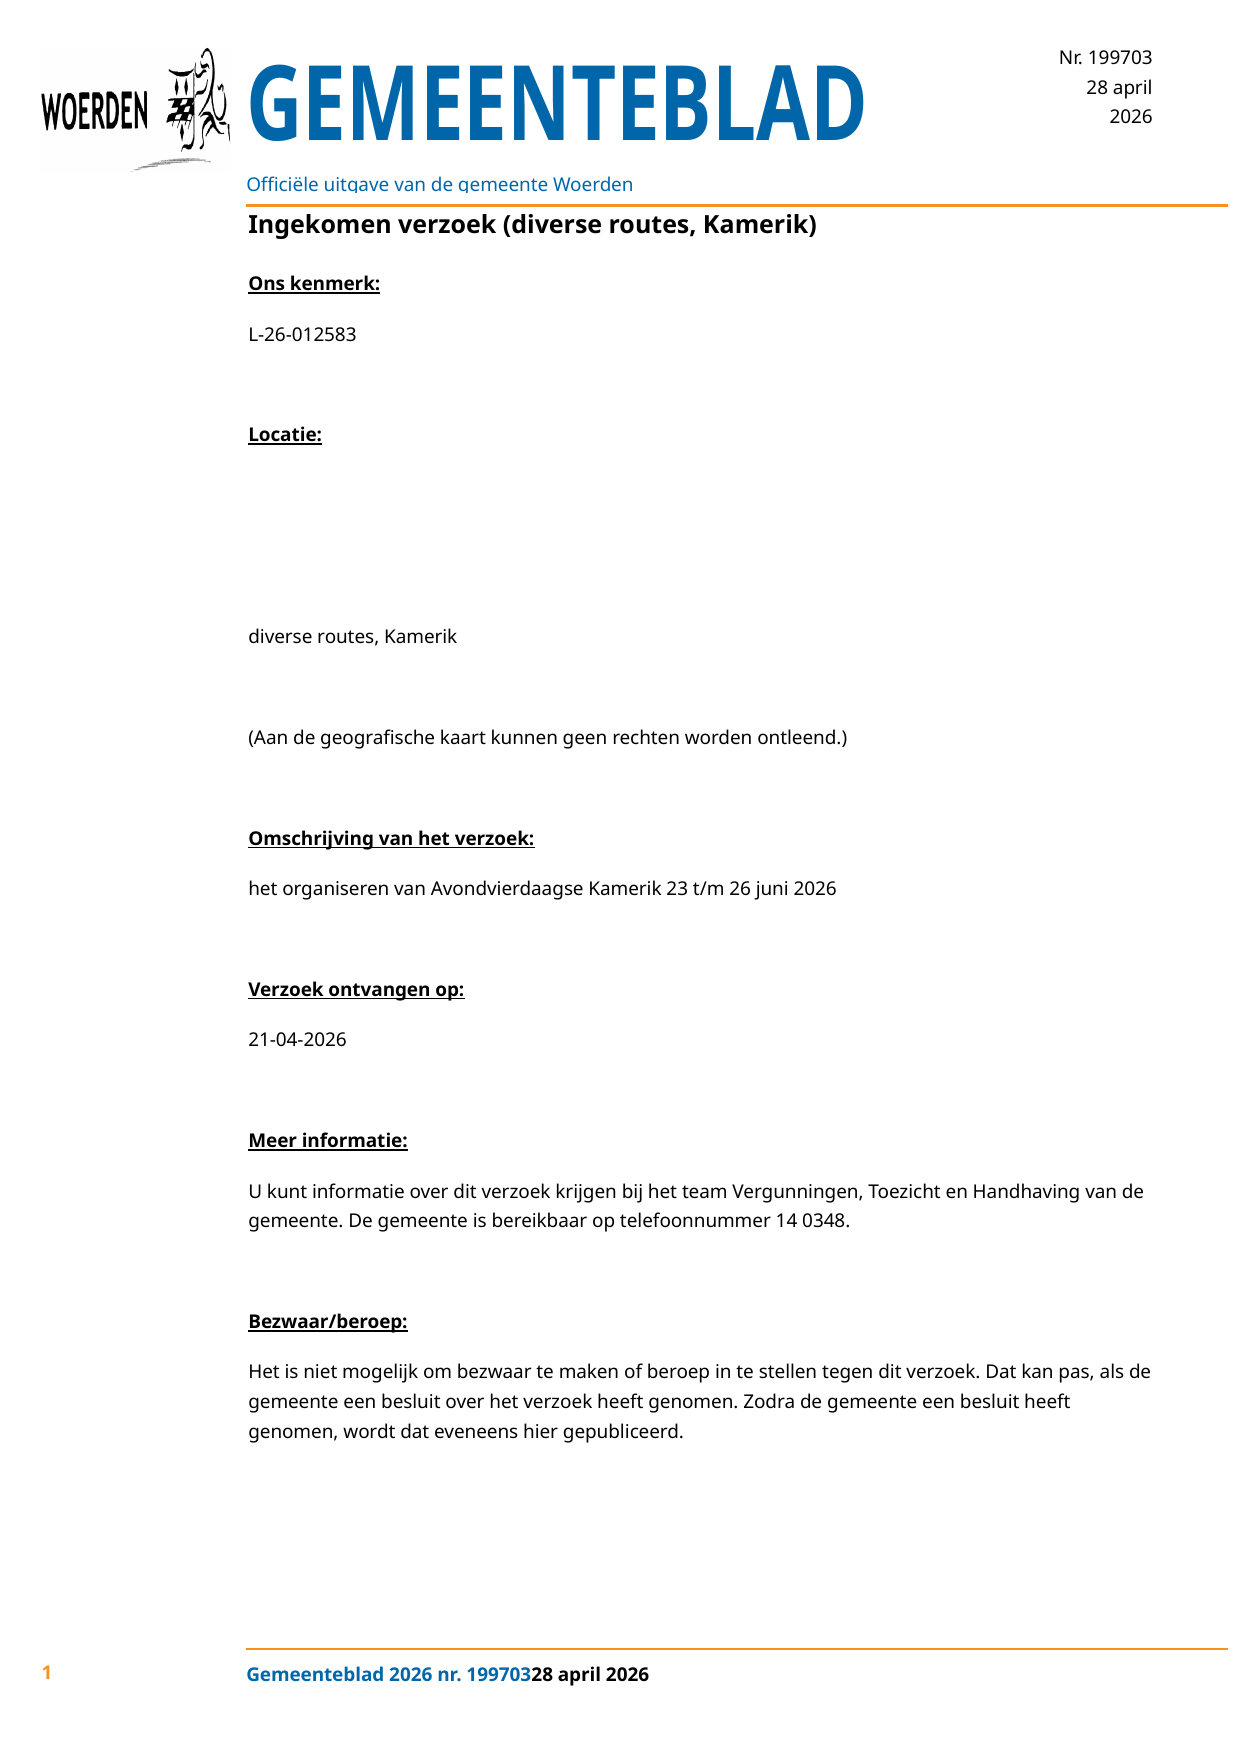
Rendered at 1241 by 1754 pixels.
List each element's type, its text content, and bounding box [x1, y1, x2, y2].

text Ons kenmerk: [248, 270, 1152, 296]
text Omschrijving van het verzoek: [248, 825, 1152, 851]
text Locatie: [248, 422, 1152, 447]
text U kunt informatie over dit verzoek krijgen bij het team Vergunningen, Toezicht en Handhaving van de gemeente. De gemeente is bereikbaar op telefoonnummer 14 0348. [248, 1178, 1152, 1233]
text Meer informatie: [248, 1127, 1152, 1153]
text Bezwaar/beroep: [248, 1308, 1152, 1334]
text Verzoek ontvangen op: [248, 976, 1152, 1002]
text (Aan de geografische kaart kunnen geen rechten worden ontleend.) [248, 724, 1152, 750]
text het organiseren van Avondvierdaagse Kamerik 23 t/m 26 juni 2026 [248, 875, 1152, 901]
picture [41, 47, 231, 172]
text Het is niet mogelijk om bezwaar te maken of beroep in te stellen tegen dit verzoek. Dat kan pas, als de gemeente een besluit over het verzoek heeft genomen. Zodra de gemeente een besluit heeft genomen, wordt dat eveneens hier gepubliceerd. [248, 1359, 1152, 1443]
text L-26-012583 [248, 321, 1152, 346]
text Ingekomen verzoek (diverse routes, Kamerik) [248, 207, 1152, 241]
text 21-04-2026 [248, 1027, 1152, 1052]
text diverse routes, Kamerik [248, 623, 1152, 649]
